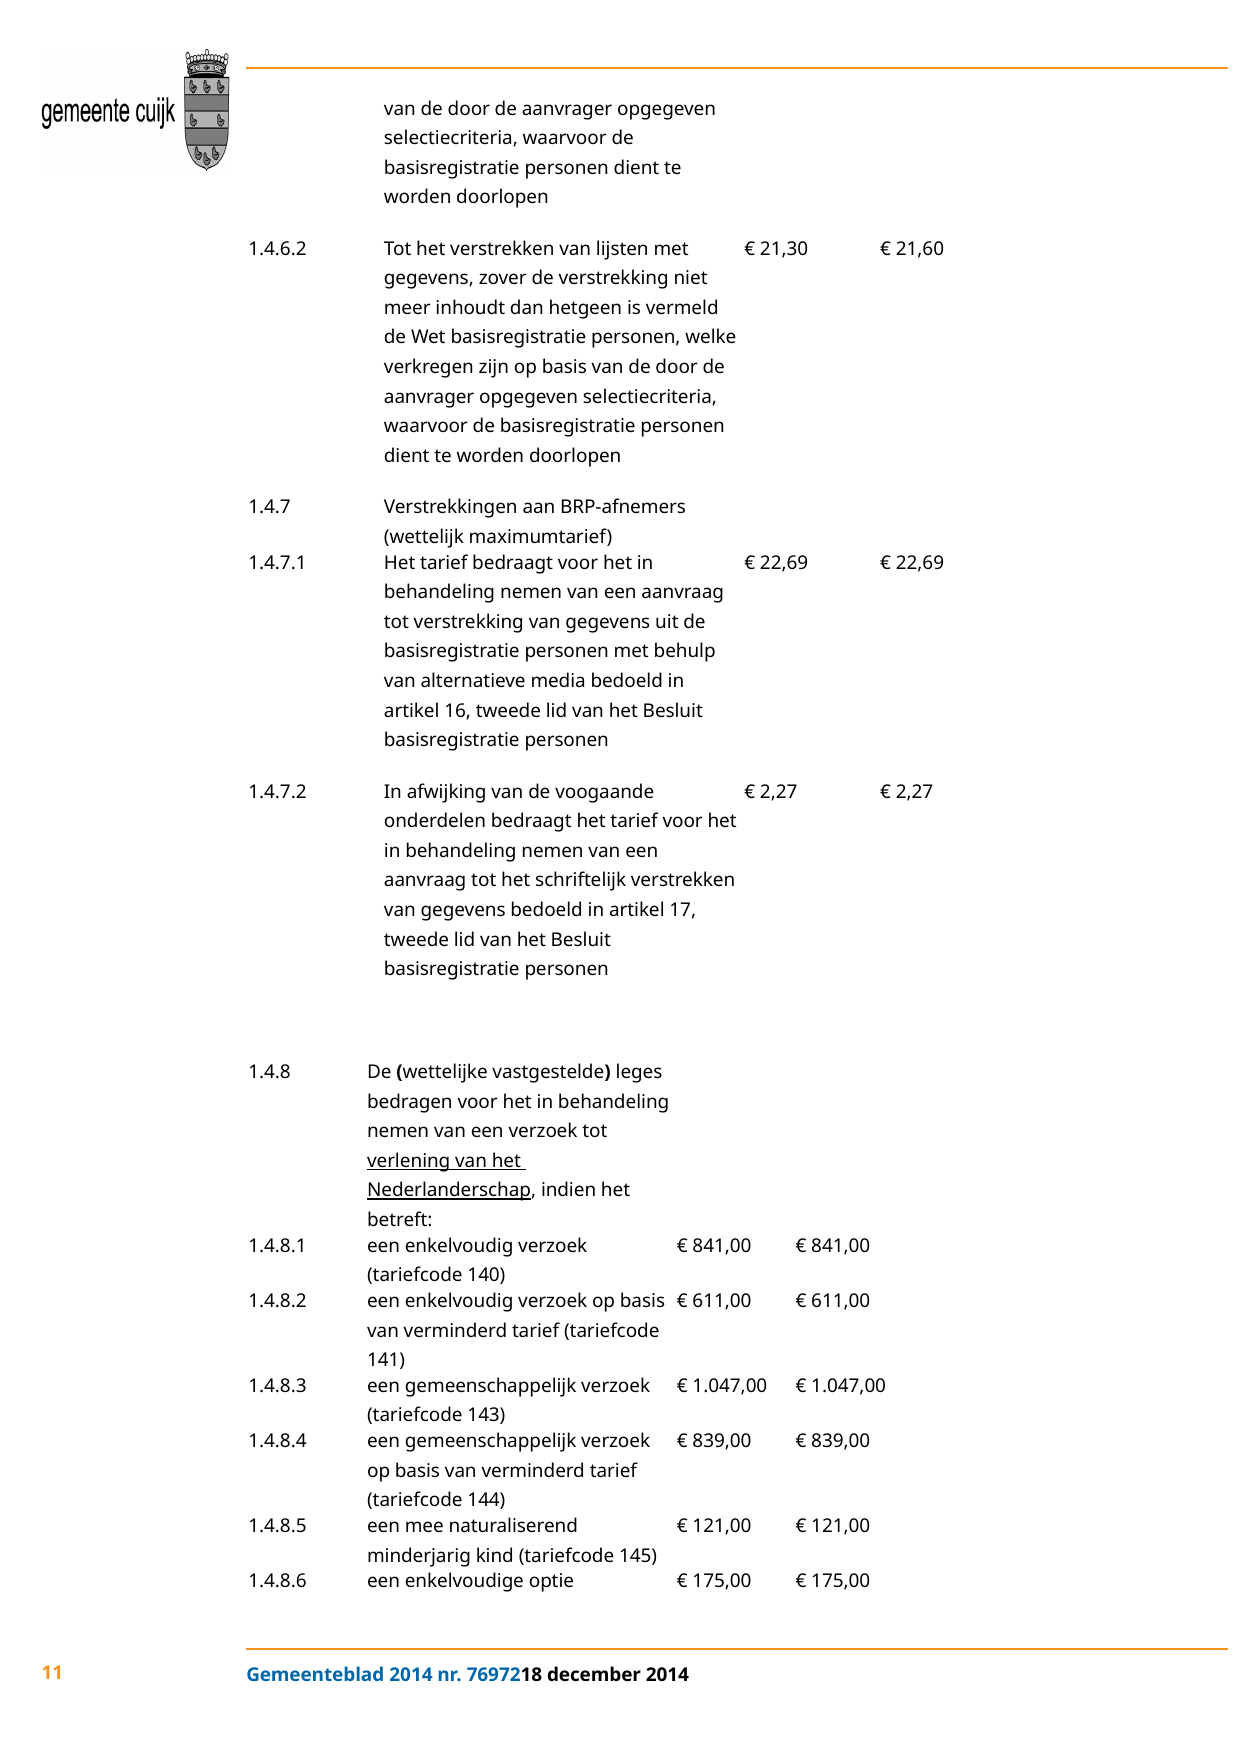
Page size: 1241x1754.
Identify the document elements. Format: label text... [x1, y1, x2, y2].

table_cell Tot het verstrekken van lijsten met gegevens, zover de verstrekking niet meer inhoudt dan hetgeen is vermeld de Wet basisregistratie personen, welke verkregen zijn op basis van de door de aanvrager opgegeven selectiecriteria, waarvoor de basisregistratie personen dient te worden doorlopen [384, 235, 744, 468]
table_cell [248, 752, 384, 778]
table_cell van de door de aanvrager opgegeven selectiecriteria, waarvoor de basisregistratie personen dient te worden doorlopen [384, 95, 744, 209]
table_cell 1.4.8.6 [248, 1568, 367, 1593]
table_cell [248, 468, 384, 493]
table_cell [1016, 549, 1152, 752]
table_cell [1016, 494, 1152, 549]
table_cell een enkelvoudige optie [367, 1568, 677, 1593]
table_cell De (wettelijke vastgestelde) leges bedragen voor het in behandeling nemen van een verzoek tot verlening van het Nederlanderschap, indien het betreft: [367, 1058, 677, 1232]
table_cell [1016, 468, 1152, 493]
table_cell € 839,00 [677, 1428, 795, 1512]
table_cell [384, 209, 744, 235]
table_cell [248, 95, 384, 209]
table_cell Verstrekkingen aan BRP-afnemers (wettelijk maximumtarief) [384, 494, 744, 549]
table_cell [677, 1058, 795, 1232]
picture [41, 47, 231, 172]
table_cell [880, 468, 1016, 493]
table_cell [1016, 209, 1152, 235]
table_cell [384, 752, 744, 778]
table_cell € 21,30 [744, 235, 880, 468]
table_cell [1016, 235, 1152, 468]
table_cell € 175,00 [677, 1568, 795, 1593]
table_cell 1.4.6.2 [248, 235, 384, 468]
table_cell een gemeenschappelijk verzoek op basis van verminderd tarief (tariefcode 144) [367, 1428, 677, 1512]
table_cell In afwijking van de voogaande onderdelen bedraagt het tarief voor het in behandeling nemen van een aanvraag tot het schriftelijk verstrekken van gegevens bedoeld in artikel 17, tweede lid van het Besluit basisregistratie personen [384, 778, 744, 981]
table_cell [1016, 778, 1152, 981]
table_cell € 22,69 [744, 549, 880, 752]
table_header [914, 1033, 1033, 1058]
table_cell € 611,00 [677, 1287, 795, 1372]
table_header [248, 1033, 367, 1058]
table_cell [880, 494, 1016, 549]
table_cell [384, 468, 744, 493]
table_cell [880, 752, 1016, 778]
table_cell 1.4.8.1 [248, 1232, 367, 1287]
table_header [795, 1033, 914, 1058]
table_cell 1.4.8 [248, 1058, 367, 1232]
table_cell [914, 1568, 1033, 1593]
table_cell [914, 1058, 1033, 1232]
table_cell € 1.047,00 [795, 1372, 914, 1427]
table_cell € 841,00 [677, 1232, 795, 1287]
table_cell [914, 1232, 1033, 1287]
table_cell [914, 1428, 1033, 1512]
table_cell 1.4.7.2 [248, 778, 384, 981]
table_cell [744, 752, 880, 778]
table_cell 1.4.8.2 [248, 1287, 367, 1372]
table_cell 1.4.7.1 [248, 549, 384, 752]
table_cell € 2,27 [744, 778, 880, 981]
table_cell [248, 209, 384, 235]
table_cell € 1.047,00 [677, 1372, 795, 1427]
table_cell een gemeenschappelijk verzoek (tariefcode 143) [367, 1372, 677, 1427]
table_cell € 21,60 [880, 235, 1016, 468]
table_cell [880, 209, 1016, 235]
table_cell [914, 1287, 1033, 1372]
table_cell € 121,00 [677, 1512, 795, 1568]
table_cell € 841,00 [795, 1232, 914, 1287]
table_cell € 22,69 [880, 549, 1016, 752]
table_cell € 2,27 [880, 778, 1016, 981]
table_cell 1.4.7 [248, 494, 384, 549]
table_cell 1.4.8.3 [248, 1372, 367, 1427]
table_cell Het tarief bedraagt voor het in behandeling nemen van een aanvraag tot verstrekking van gegevens uit de basisregistratie personen met behulp van alternatieve media bedoeld in artikel 16, tweede lid van het Besluit basisregistratie personen [384, 549, 744, 752]
table_cell 1.4.8.4 [248, 1428, 367, 1512]
table_cell [914, 1512, 1033, 1568]
table_cell € 121,00 [795, 1512, 914, 1568]
table_cell [1016, 752, 1152, 778]
table_cell [744, 209, 880, 235]
table_cell € 611,00 [795, 1287, 914, 1372]
table_cell [1016, 95, 1152, 209]
table_cell een enkelvoudig verzoek (tariefcode 140) [367, 1232, 677, 1287]
table_cell [744, 468, 880, 493]
table_cell [795, 1058, 914, 1232]
table_cell [914, 1372, 1033, 1427]
table_cell € 839,00 [795, 1428, 914, 1512]
table_cell een enkelvoudig verzoek op basis van verminderd tarief (tariefcode 141) [367, 1287, 677, 1372]
table_header [367, 1033, 677, 1058]
table_cell een mee naturaliserend minderjarig kind (tariefcode 145) [367, 1512, 677, 1568]
table_cell [744, 494, 880, 549]
table_cell 1.4.8.5 [248, 1512, 367, 1568]
table_header [677, 1033, 795, 1058]
table_cell [744, 95, 880, 209]
table_cell € 175,00 [795, 1568, 914, 1593]
table_cell [880, 95, 1016, 209]
